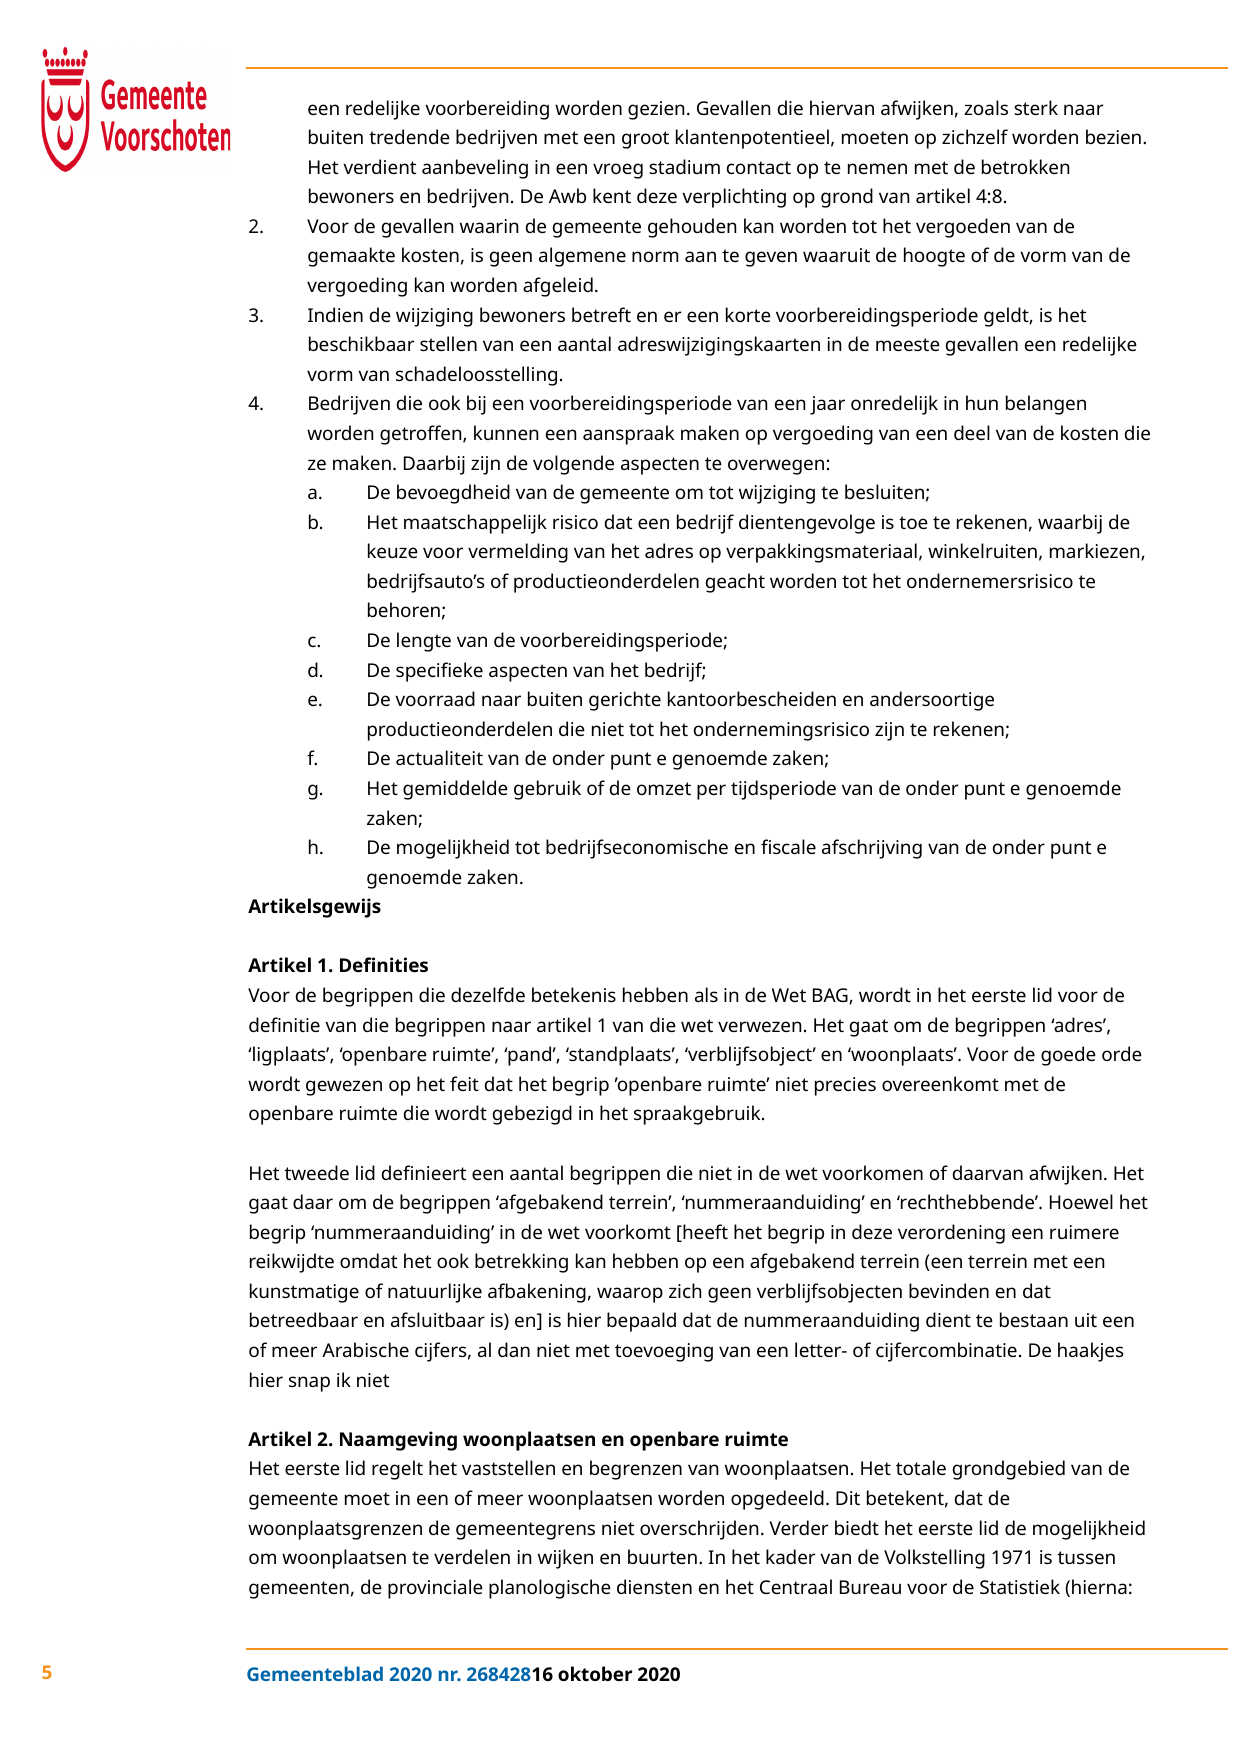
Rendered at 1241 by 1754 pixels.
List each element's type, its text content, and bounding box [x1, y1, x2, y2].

text Artikel 2. Naamgeving woonplaatsen en openbare ruimte [248, 1426, 1152, 1452]
text Voor de begrippen die dezelfde betekenis hebben als in de Wet BAG, wordt in het eerste lid voor de definitie van die begrippen naar artikel 1 van die wet verwezen. Het gaat om de begrippen ‘adres’, ‘ligplaats’, ‘openbare ruimte’, ‘pand’, ‘standplaats’, ‘verblijfsobject’ en ‘woonplaats’. Voor de goede orde wordt gewezen op het feit dat het begrip ’openbare ruimte’ niet precies overeenkomt met de openbare ruimte die wordt gebezigd in het spraakgebruik. [248, 982, 1152, 1126]
text Het tweede lid definieert een aantal begrippen die niet in de wet voorkomen of daarvan afwijken. Het gaat daar om de begrippen ‘afgebakend terrein’, ‘nummeraanduiding’ en ‘rechthebbende’. Hoewel het begrip ‘nummeraanduiding’ in de wet voorkomt [heeft het begrip in deze verordening een ruimere reikwijdte omdat het ook betrekking kan hebben op een afgebakend terrein (een terrein met een kunstmatige of natuurlijke afbakening, waarop zich geen verblijfsobjecten bevinden en dat betreedbaar en afsluitbaar is) en] is hier bepaald dat de nummeraanduiding dient te bestaan uit een of meer Arabische cijfers, al dan niet met toevoeging van een letter- of cijfercombinatie. De haakjes hier snap ik niet [248, 1160, 1152, 1393]
text Artikelsgewijs [248, 893, 1152, 919]
list De voorraad naar buiten gerichte kantoorbescheiden en andersoortige productieonderdelen die niet tot het ondernemingsrisico zijn te rekenen; [307, 686, 1152, 742]
list De lengte van de voorbereidingsperiode; [307, 627, 1152, 653]
list De bevoegdheid van de gemeente om tot wijziging te besluiten; [307, 479, 1152, 505]
picture [41, 47, 231, 172]
list Het gemiddelde gebruik of de omzet per tijdsperiode van de onder punt e genoemde zaken; [307, 775, 1152, 831]
text Het eerste lid regelt het vaststellen en begrenzen van woonplaatsen. Het totale grondgebied van de gemeente moet in een of meer woonplaatsen worden opgedeeld. Dit betekent, dat de woonplaatsgrenzen de gemeentegrens niet overschrijden. Verder biedt het eerste lid de mogelijkheid om woonplaatsen te verdelen in wijken en buurten. In het kader van de Volkstelling 1971 is tussen gemeenten, de provinciale planologische diensten en het Centraal Bureau voor de Statistiek (hierna: [248, 1456, 1152, 1600]
list Voor de gevallen waarin de gemeente gehouden kan worden tot het vergoeden van de gemaakte kosten, is geen algemene norm aan te geven waaruit de hoogte of de vorm van de vergoeding kan worden afgeleid. [248, 213, 1152, 298]
list De specifieke aspecten van het bedrijf; [307, 657, 1152, 683]
list Bedrijven die ook bij een voorbereidingsperiode van een jaar onredelijk in hun belangen worden getroffen, kunnen een aanspraak maken op vergoeding van een deel van de kosten die ze maken. Daarbij zijn de volgende aspecten te overwegen: [248, 391, 1152, 476]
list De actualiteit van de onder punt e genoemde zaken; [307, 746, 1152, 771]
text Artikel 1. Definities [248, 953, 1152, 978]
list De mogelijkheid tot bedrijfseconomische en fiscale afschrijving van de onder punt e genoemde zaken. [307, 834, 1152, 890]
list Indien de wijziging bewoners betreft en er een korte voorbereidingsperiode geldt, is het beschikbaar stellen van een aantal adreswijzigingskaarten in de meeste gevallen een redelijke vorm van schadeloosstelling. [248, 302, 1152, 387]
list Het maatschappelijk risico dat een bedrijf dientengevolge is toe te rekenen, waarbij de keuze voor vermelding van het adres op verpakkingsmateriaal, winkelruiten, markiezen, bedrijfsauto’s of productieonderdelen geacht worden tot het ondernemersrisico te behoren; [307, 509, 1152, 623]
list een redelijke voorbereiding worden gezien. Gevallen die hiervan afwijken, zoals sterk naar buiten tredende bedrijven met een groot klantenpotentieel, moeten op zichzelf worden bezien. Het verdient aanbeveling in een vroeg stadium contact op te nemen met de betrokken bewoners en bedrijven. De Awb kent deze verplichting op grond van artikel 4:8. [248, 95, 1152, 209]
